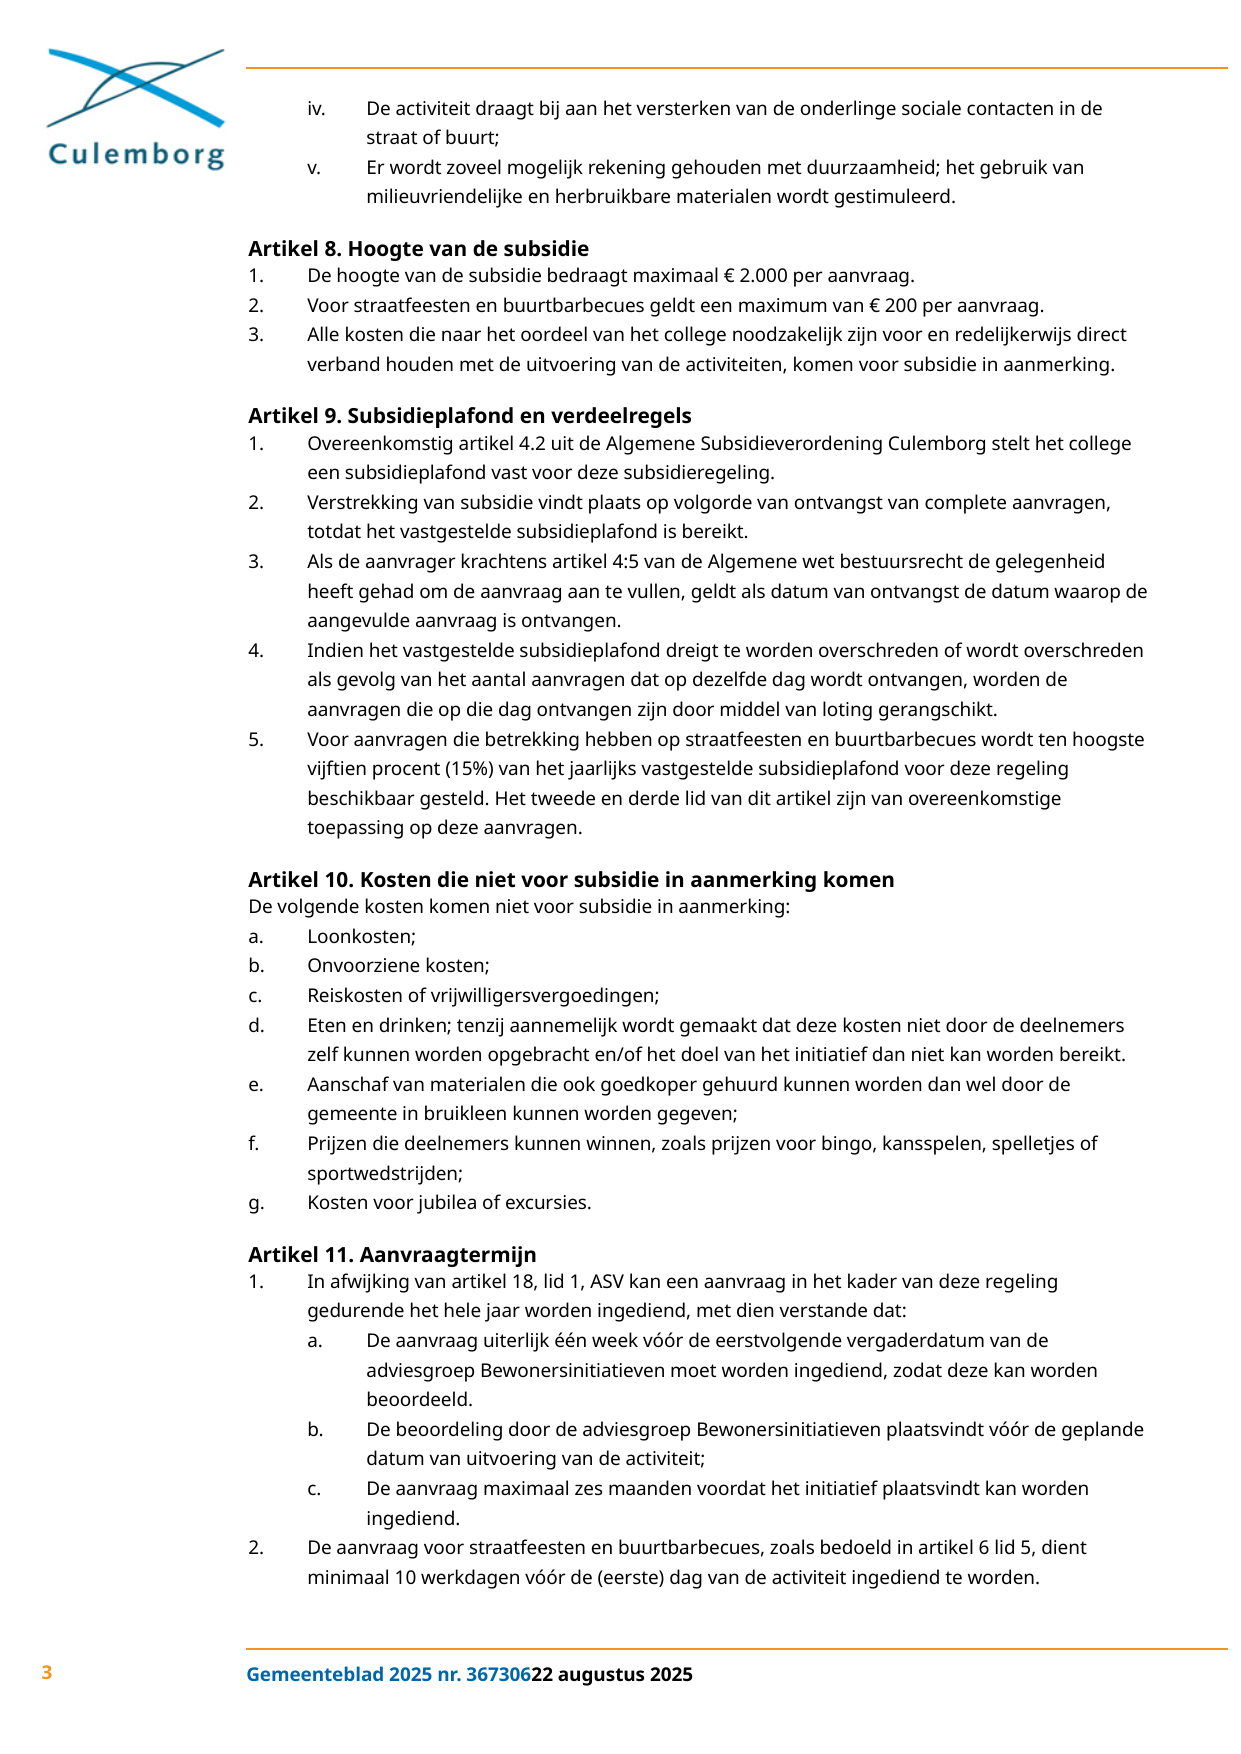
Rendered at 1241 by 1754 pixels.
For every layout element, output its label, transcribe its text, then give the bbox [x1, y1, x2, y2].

list Onvoorziene kosten; [248, 953, 1152, 978]
list Loonkosten; [248, 923, 1152, 949]
list De aanvraag maximaal zes maanden voordat het initiatief plaatsvindt kan worden ingediend. [307, 1475, 1152, 1531]
list Aanschaf van materialen die ook goedkoper gehuurd kunnen worden dan wel door de gemeente in bruikleen kunnen worden gegeven; [248, 1071, 1152, 1126]
text Artikel 8. Hoogte van de subsidie [248, 234, 1152, 262]
list Kosten voor jubilea of excursies. [248, 1189, 1152, 1215]
text De volgende kosten komen niet voor subsidie in aanmerking: [248, 893, 1152, 919]
text Artikel 9. Subsidieplafond en verdeelregels [248, 402, 1152, 430]
list Voor aanvragen die betrekking hebben op straatfeesten en buurtbarbecues wordt ten hoogste vijftien procent (15%) van het jaarlijks vastgestelde subsidieplafond voor deze regeling beschikbaar gesteld. Het tweede en derde lid van dit artikel zijn van overeenkomstige toepassing op deze aanvragen. [248, 726, 1152, 840]
list De hoogte van de subsidie bedraagt maximaal € 2.000 per aanvraag. [248, 262, 1152, 288]
text Artikel 11. Aanvraagtermijn [248, 1240, 1152, 1268]
text Artikel 10. Kosten die niet voor subsidie in aanmerking komen [248, 865, 1152, 893]
picture [41, 47, 231, 172]
list Overeenkomstig artikel 4.2 uit de Algemene Subsidieverordening Culemborg stelt het college een subsidieplafond vast voor deze subsidieregeling. [248, 430, 1152, 485]
list Verstrekking van subsidie vindt plaats op volgorde van ontvangst van complete aanvragen, totdat het vastgestelde subsidieplafond is bereikt. [248, 489, 1152, 544]
list Eten en drinken; tenzij aannemelijk wordt gemaakt dat deze kosten niet door de deelnemers zelf kunnen worden opgebracht en/of het doel van het initiatief dan niet kan worden bereikt. [248, 1012, 1152, 1067]
list De aanvraag uiterlijk één week vóór de eerstvolgende vergaderdatum van de adviesgroep Bewonersinitiatieven moet worden ingediend, zodat deze kan worden beoordeeld. [307, 1327, 1152, 1412]
list De beoordeling door de adviesgroep Bewonersinitiatieven plaatsvindt vóór de geplande datum van uitvoering van de activiteit; [307, 1416, 1152, 1471]
list Voor straatfeesten en buurtbarbecues geldt een maximum van € 200 per aanvraag. [248, 292, 1152, 318]
list Reiskosten of vrijwilligersvergoedingen; [248, 982, 1152, 1008]
list Prijzen die deelnemers kunnen winnen, zoals prijzen voor bingo, kansspelen, spelletjes of sportwedstrijden; [248, 1130, 1152, 1185]
list Er wordt zoveel mogelijk rekening gehouden met duurzaamheid; het gebruik van milieuvriendelijke en herbruikbare materialen wordt gestimuleerd. [307, 154, 1152, 209]
list Alle kosten die naar het oordeel van het college noodzakelijk zijn voor en redelijkerwijs direct verband houden met de uitvoering van de activiteiten, komen voor subsidie in aanmerking. [248, 322, 1152, 377]
list Als de aanvrager krachtens artikel 4:5 van de Algemene wet bestuursrecht de gelegenheid heeft gehad om de aanvraag aan te vullen, geldt als datum van ontvangst de datum waarop de aangevulde aanvraag is ontvangen. [248, 548, 1152, 633]
list In afwijking van artikel 18, lid 1, ASV kan een aanvraag in het kader van deze regeling gedurende het hele jaar worden ingediend, met dien verstande dat: [248, 1268, 1152, 1323]
list De activiteit draagt bij aan het versterken van de onderlinge sociale contacten in de straat of buurt; [307, 95, 1152, 150]
list De aanvraag voor straatfeesten en buurtbarbecues, zoals bedoeld in artikel 6 lid 5, dient minimaal 10 werkdagen vóór de (eerste) dag van de activiteit ingediend te worden. [248, 1534, 1152, 1590]
list Indien het vastgestelde subsidieplafond dreigt te worden overschreden of wordt overschreden als gevolg van het aantal aanvragen dat op dezelfde dag wordt ontvangen, worden de aanvragen die op die dag ontvangen zijn door middel van loting gerangschikt. [248, 637, 1152, 722]
